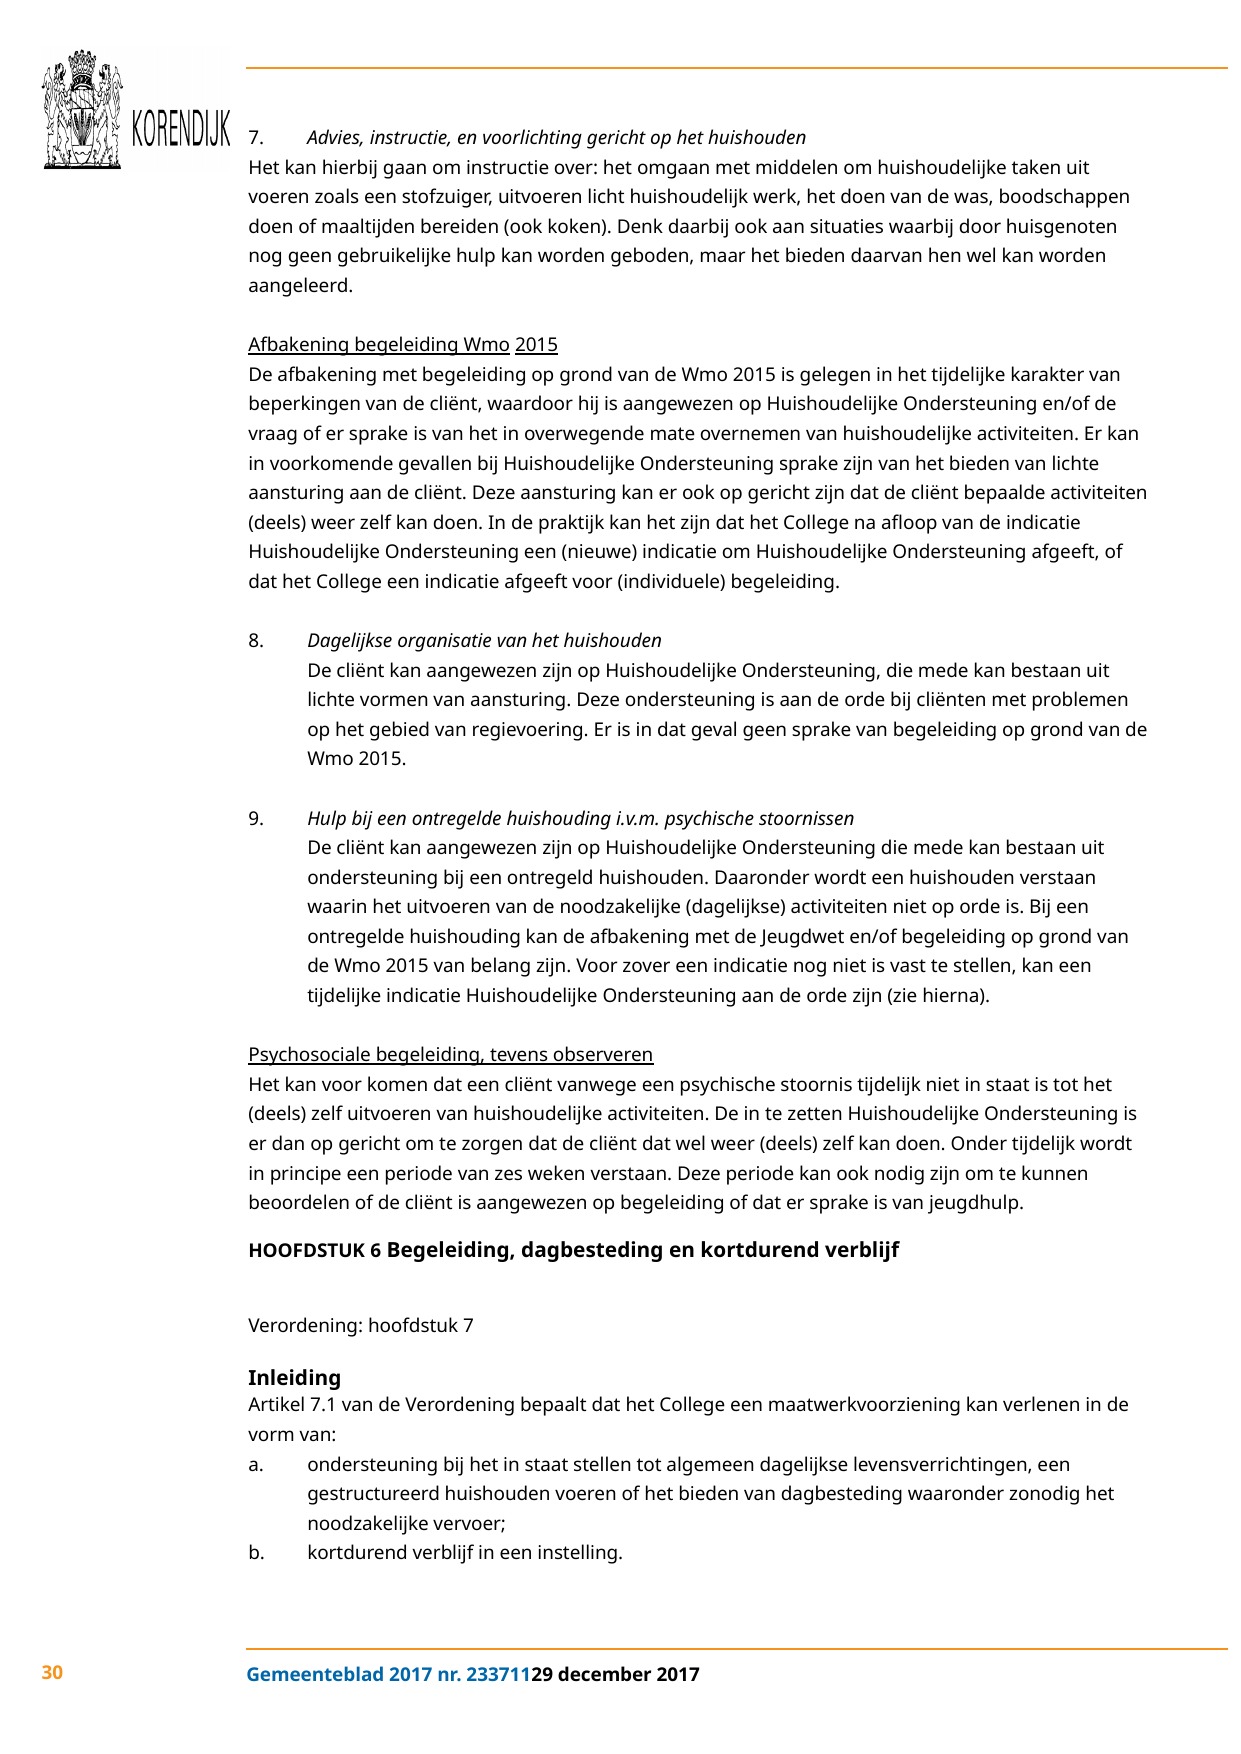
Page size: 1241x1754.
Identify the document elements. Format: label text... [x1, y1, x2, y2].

list Dagelijkse organisatie van het huishouden [248, 627, 1152, 653]
text Afbakening begeleiding Wmo 2015 [248, 331, 1152, 357]
list De cliënt kan aangewezen zijn op Huishoudelijke Ondersteuning die mede kan bestaan uit ondersteuning bij een ontregeld huishouden. Daaronder wordt een huishouden verstaan waarin het uitvoeren van de noodzakelijke (dagelijkse) activiteiten niet op orde is. Bij een ontregelde huishouding kan de afbakening met de Jeugdwet en/of begeleiding op grond van de Wmo 2015 van belang zijn. Voor zover een indicatie nog niet is vast te stellen, kan een tijdelijke indicatie Huishoudelijke Ondersteuning aan de orde zijn (zie hierna). [248, 834, 1152, 1008]
text Psychosociale begeleiding, tevens observeren [248, 1041, 1152, 1067]
text Het kan voor komen dat een cliënt vanwege een psychische stoornis tijdelijk niet in staat is tot het (deels) zelf uitvoeren van huishoudelijke activiteiten. De in te zetten Huishoudelijke Ondersteuning is er dan op gericht om te zorgen dat de cliënt dat wel weer (deels) zelf kan doen. Onder tijdelijk wordt in principe een periode van zes weken verstaan. Deze periode kan ook nodig zijn om te kunnen beoordelen of de cliënt is aangewezen op begeleiding of dat er sprake is van jeugdhulp. [248, 1071, 1152, 1215]
list ondersteuning bij het in staat stellen tot algemeen dagelijkse levensverrichtingen, een gestructureerd huishouden voeren of het bieden van dagbesteding waaronder zonodig het noodzakelijke vervoer; [248, 1451, 1152, 1536]
text Het kan hierbij gaan om instructie over: het omgaan met middelen om huishoudelijke taken uit voeren zoals een stofzuiger, uitvoeren licht huishoudelijk werk, het doen van de was, boodschappen doen of maaltijden bereiden (ook koken). Denk daarbij ook aan situaties waarbij door huisgenoten nog geen gebruikelijke hulp kan worden geboden, maar het bieden daarvan hen wel kan worden aangeleerd. [248, 154, 1152, 298]
text Artikel 7.1 van de Verordening bepaalt dat het College een maatwerkvoorziening kan verlenen in de vorm van: [248, 1392, 1152, 1447]
list Hulp bij een ontregelde huishouding i.v.m. psychische stoornissen [248, 805, 1152, 831]
text Inleiding [248, 1363, 1152, 1392]
picture [41, 47, 231, 172]
list kortdurend verblijf in een instelling. [248, 1539, 1152, 1565]
text HOOFDSTUK 6 Begeleiding, dagbesteding en kortdurend verblijf [248, 1235, 1152, 1263]
list De cliënt kan aangewezen zijn op Huishoudelijke Ondersteuning, die mede kan bestaan uit lichte vormen van aansturing. Deze ondersteuning is aan de orde bij cliënten met problemen op het gebied van regievoering. Er is in dat geval geen sprake van begeleiding op grond van de Wmo 2015. [248, 657, 1152, 771]
text De afbakening met begeleiding op grond van de Wmo 2015 is gelegen in het tijdelijke karakter van beperkingen van de cliënt, waardoor hij is aangewezen op Huishoudelijke Ondersteuning en/of de vraag of er sprake is van het in overwegende mate overnemen van huishoudelijke activiteiten. Er kan in voorkomende gevallen bij Huishoudelijke Ondersteuning sprake zijn van het bieden van lichte aansturing aan de cliënt. Deze aansturing kan er ook op gericht zijn dat de cliënt bepaalde activiteiten (deels) weer zelf kan doen. In de praktijk kan het zijn dat het College na afloop van de indicatie Huishoudelijke Ondersteuning een (nieuwe) indicatie om Huishoudelijke Ondersteuning afgeeft, of dat het College een indicatie afgeeft voor (individuele) begeleiding. [248, 361, 1152, 594]
text Verordening: hoofdstuk 7 [248, 1313, 1152, 1338]
list Advies, instructie, en voorlichting gericht op het huishouden [248, 124, 1152, 150]
